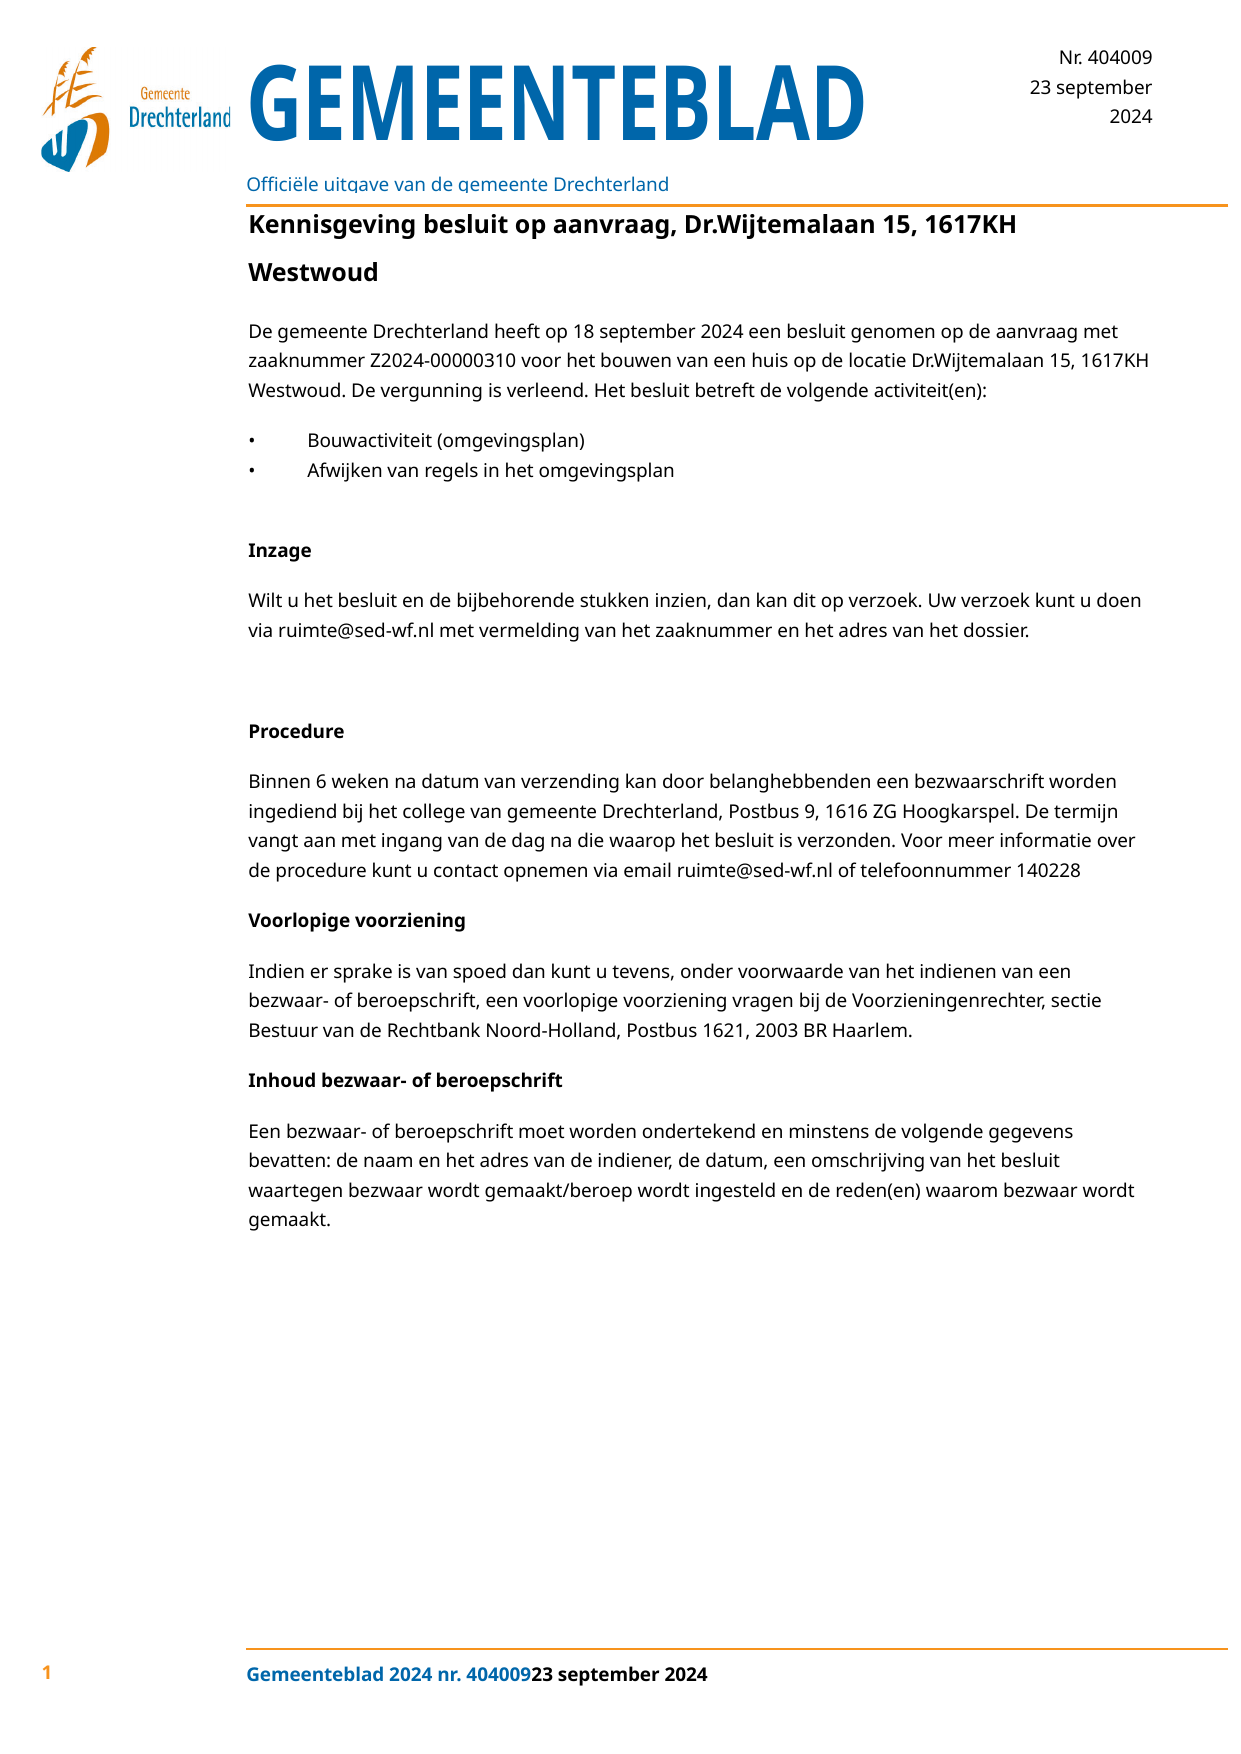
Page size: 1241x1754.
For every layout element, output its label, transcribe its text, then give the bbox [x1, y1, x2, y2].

text Een bezwaar- of beroepschrift moet worden ondertekend en minstens de volgende gegevens bevatten: de naam en het adres van de indiener, de datum, een omschrijving van het besluit waartegen bezwaar wordt gemaakt/beroep wordt ingesteld en de reden(en) waarom bezwaar wordt gemaakt. [248, 1118, 1152, 1232]
text Inhoud bezwaar- of beroepschrift [248, 1067, 1152, 1093]
text Inzage [248, 537, 1152, 563]
list Bouwactiviteit (omgevingsplan) [248, 427, 1152, 453]
picture [226, 115, 231, 124]
text Voorlopige voorziening [248, 907, 1152, 933]
text Kennisgeving besluit op aanvraag, Dr.Wijtemalaan 15, 1617KH Westwoud [248, 207, 1152, 288]
text Binnen 6 weken na datum van verzending kan door belanghebbenden een bezwaarschrift worden ingediend bij het college van gemeente Drechterland, Postbus 9, 1616 ZG Hoogkarspel. De termijn vangt aan met ingang van de dag na die waarop het besluit is verzonden. Voor meer informatie over de procedure kunt u contact opnemen via email ruimte@sed-wf.nl of telefoonnummer 140228 [248, 768, 1152, 883]
text Procedure [248, 718, 1152, 744]
text Indien er sprake is van spoed dan kunt u tevens, onder voorwaarde van het indienen van een bezwaar- of beroepschrift, een voorlopige voorziening vragen bij de Voorzieningenrechter, sectie Bestuur van de Rechtbank Noord-Holland, Postbus 1621, 2003 BR Haarlem. [248, 958, 1152, 1043]
list Afwijken van regels in het omgevingsplan [248, 457, 1152, 483]
picture [41, 158, 64, 172]
text Wilt u het besluit en de bijbehorende stukken inzien, dan kan dit op verzoek. Uw verzoek kunt u doen via ruimte@sed-wf.nl met vermelding van het zaaknummer en het adres van het dossier. [248, 587, 1152, 643]
picture [41, 47, 231, 172]
text De gemeente Drechterland heeft op 18 september 2024 een besluit genomen op de aanvraag met zaaknummer Z2024-00000310 voor het bouwen van een huis op de locatie Dr.Wijtemalaan 15, 1617KH Westwoud. De vergunning is verleend. Het besluit betreft de volgende activiteit(en): [248, 318, 1152, 403]
